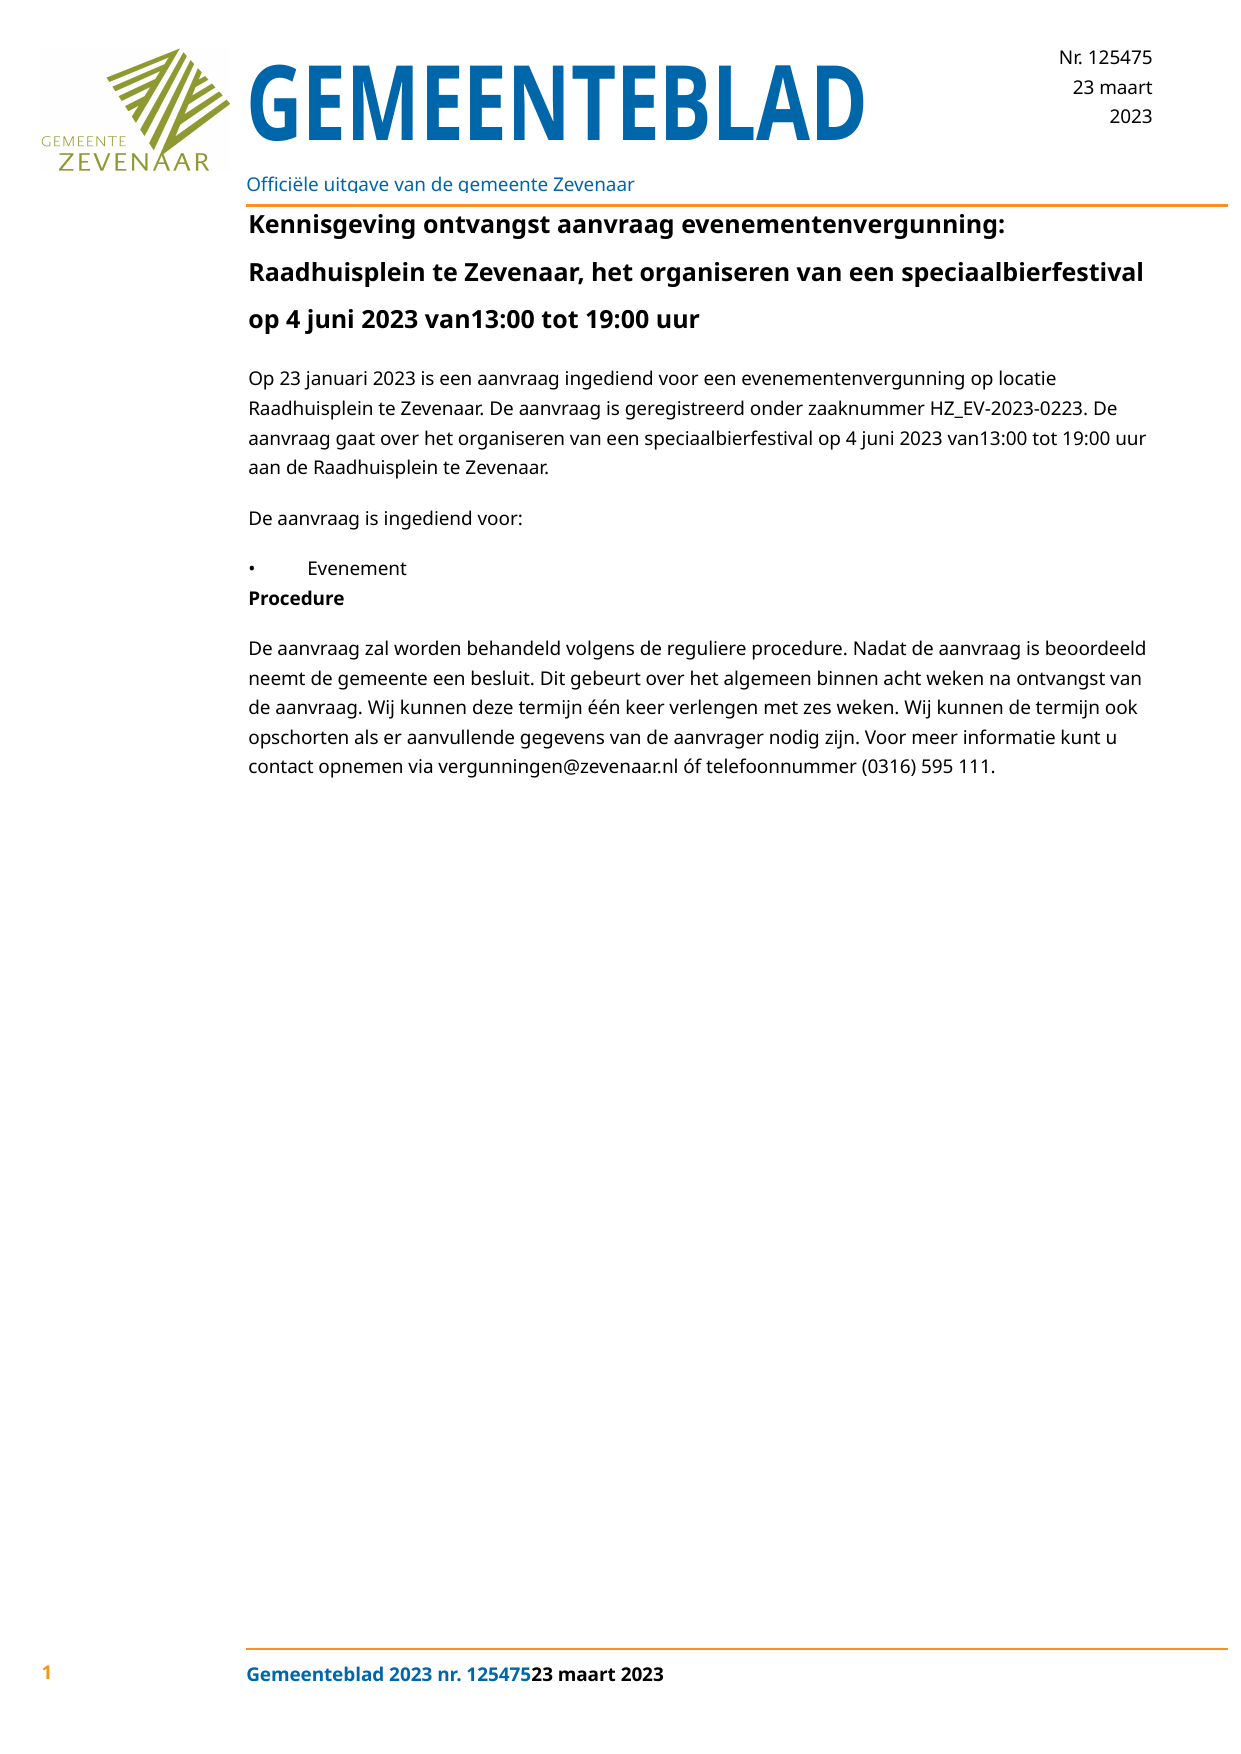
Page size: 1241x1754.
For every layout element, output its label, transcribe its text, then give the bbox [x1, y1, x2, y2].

text Op 23 januari 2023 is een aanvraag ingediend voor een evenementenvergunning op locatie Raadhuisplein te Zevenaar. De aanvraag is geregistreerd onder zaaknummer HZ_EV-2023-0223. De aanvraag gaat over het organiseren van een speciaalbierfestival op 4 juni 2023 van13:00 tot 19:00 uur aan de Raadhuisplein te Zevenaar. [248, 366, 1152, 480]
text De aanvraag zal worden behandeld volgens de reguliere procedure. Nadat de aanvraag is beoordeeld neemt de gemeente een besluit. Dit gebeurt over het algemeen binnen acht weken na ontvangst van de aanvraag. Wij kunnen deze termijn één keer verlengen met zes weken. Wij kunnen de termijn ook opschorten als er aanvullende gegevens van de aanvrager nodig zijn. Voor meer informatie kunt u contact opnemen via vergunningen@zevenaar.nl óf telefoonnummer (0316) 595 111. [248, 635, 1152, 779]
text Kennisgeving ontvangst aanvraag evenementenvergunning: Raadhuisplein te Zevenaar, het organiseren van een speciaalbierfestival op 4 juni 2023 van13:00 tot 19:00 uur [248, 207, 1152, 336]
picture [41, 47, 231, 172]
text De aanvraag is ingediend voor: [248, 505, 1152, 530]
list Evenement [248, 555, 1152, 581]
text Procedure [248, 585, 1152, 610]
